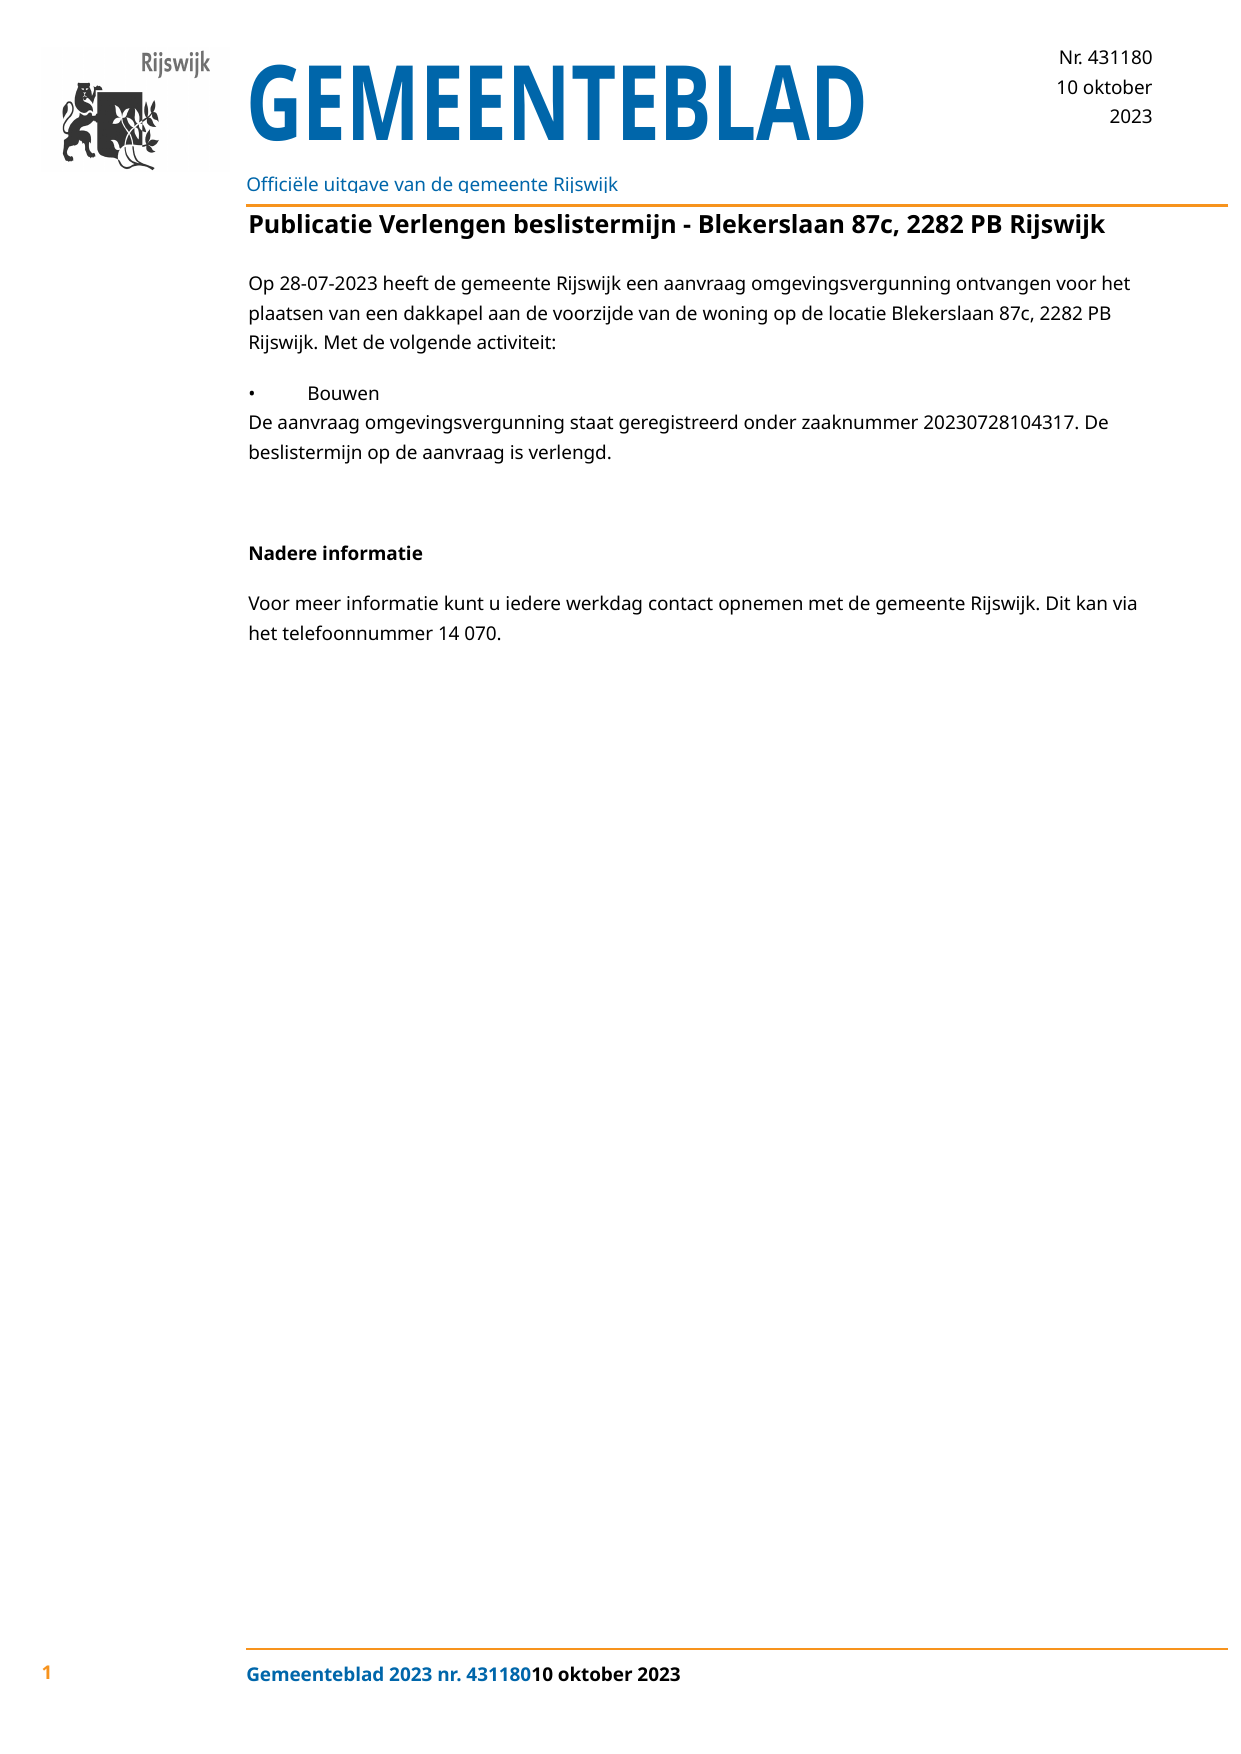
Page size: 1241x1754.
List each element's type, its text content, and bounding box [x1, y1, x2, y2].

text Voor meer informatie kunt u iedere werkdag contact opnemen met de gemeente Rijswijk. Dit kan via het telefoonnummer 14 070. [248, 590, 1152, 646]
text Op 28-07-2023 heeft de gemeente Rijswijk een aanvraag omgevingsvergunning ontvangen voor het plaatsen van een dakkapel aan de voorzijde van de woning op de locatie Blekerslaan 87c, 2282 PB Rijswijk. Met de volgende activiteit: [248, 270, 1152, 355]
text Publicatie Verlengen beslistermijn - Blekerslaan 87c, 2282 PB Rijswijk [248, 207, 1152, 241]
text De aanvraag omgevingsvergunning staat geregistreerd onder zaaknummer 20230728104317. De beslistermijn op de aanvraag is verlengd. [248, 409, 1152, 465]
picture [41, 47, 231, 172]
list Bouwen [248, 380, 1152, 406]
text Nadere informatie [248, 540, 1152, 566]
